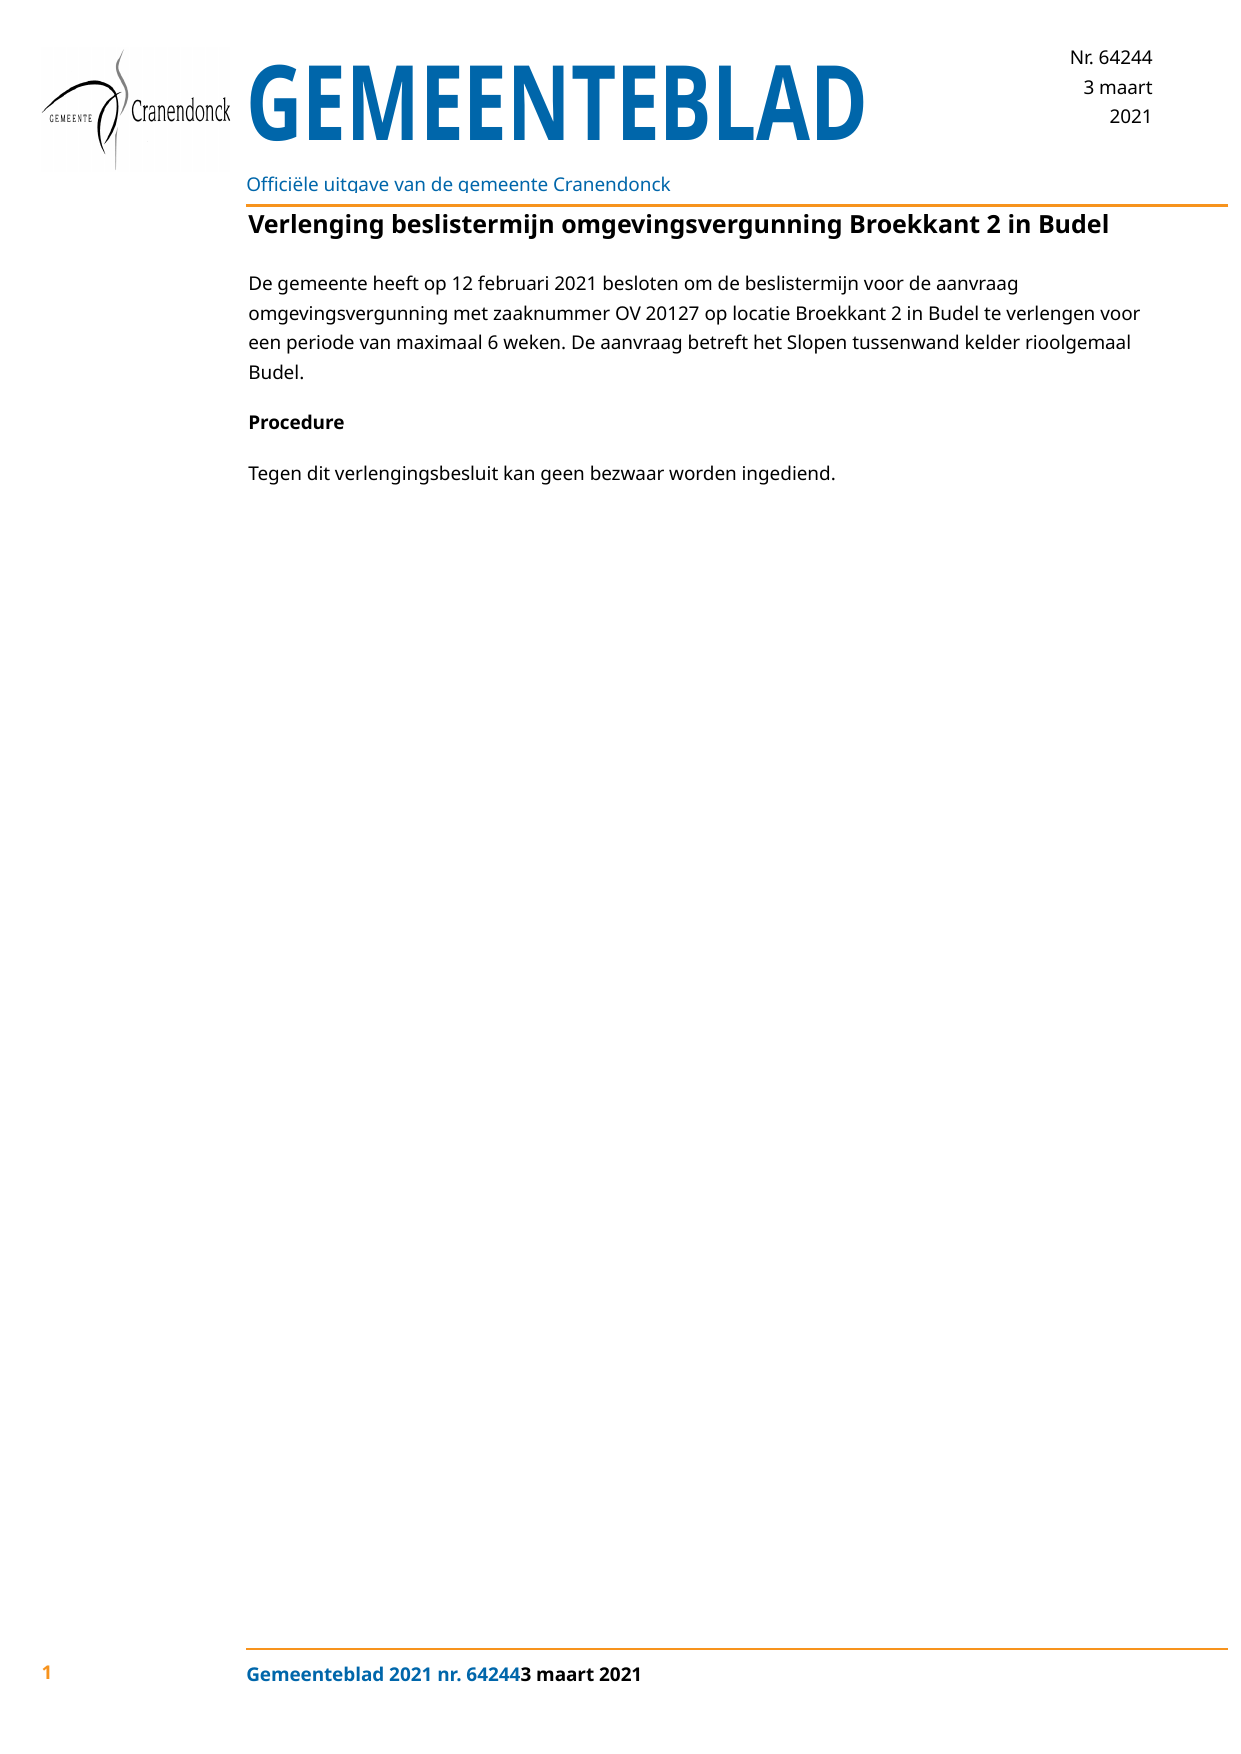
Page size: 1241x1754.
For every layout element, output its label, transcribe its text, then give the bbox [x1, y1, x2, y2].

text De gemeente heeft op 12 februari 2021 besloten om de beslistermijn voor de aanvraag omgevingsvergunning met zaaknummer OV 20127 op locatie Broekkant 2 in Budel te verlengen voor een periode van maximaal 6 weken. De aanvraag betreft het Slopen tussenwand kelder rioolgemaal Budel. [248, 270, 1152, 385]
text Tegen dit verlengingsbesluit kan geen bezwaar worden ingediend. [248, 460, 1152, 486]
text Verlenging beslistermijn omgevingsvergunning Broekkant 2 in Budel [248, 207, 1152, 241]
text Procedure [248, 409, 1152, 435]
picture [41, 47, 231, 172]
